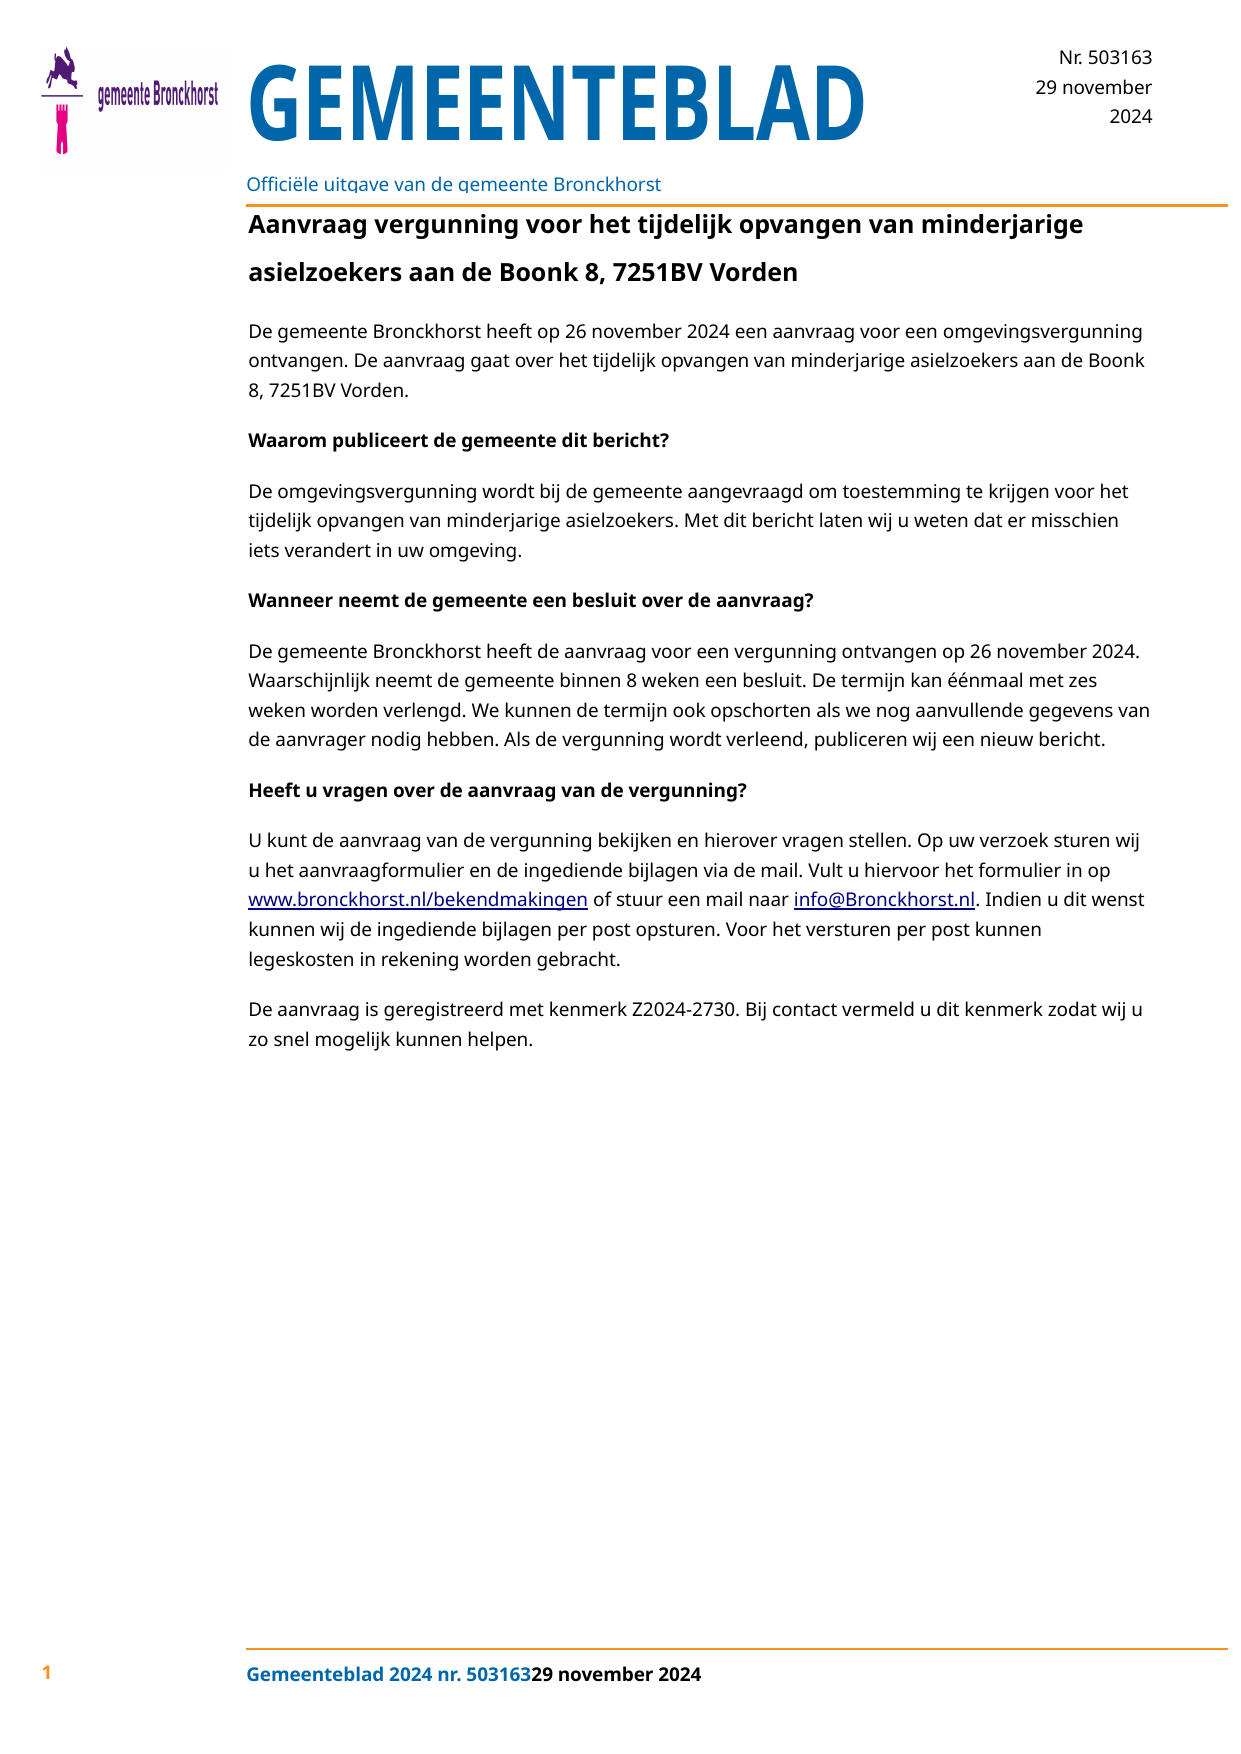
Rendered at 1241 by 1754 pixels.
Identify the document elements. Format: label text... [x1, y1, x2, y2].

text Aanvraag vergunning voor het tijdelijk opvangen van minderjarige asielzoekers aan de Boonk 8, 7251BV Vorden [248, 207, 1152, 288]
text De aanvraag is geregistreerd met kenmerk Z2024-2730. Bij contact vermeld u dit kenmerk zodat wij u zo snel mogelijk kunnen helpen. [248, 996, 1152, 1052]
text De gemeente Bronckhorst heeft op 26 november 2024 een aanvraag voor een omgevingsvergunning ontvangen. De aanvraag gaat over het tijdelijk opvangen van minderjarige asielzoekers aan de Boonk 8, 7251BV Vorden. [248, 318, 1152, 403]
text U kunt de aanvraag van de vergunning bekijken en hierover vragen stellen. Op uw verzoek sturen wij u het aanvraagformulier en de ingediende bijlagen via de mail. Vult u hiervoor het formulier in op www.bronckhorst.nl/bekendmakingen of stuur een mail naar info@Bronckhorst.nl. Indien u dit wenst kunnen wij de ingediende bijlagen per post opsturen. Voor het versturen per post kunnen legeskosten in rekening worden gebracht. [248, 827, 1152, 972]
text Wanneer neemt de gemeente een besluit over de aanvraag? [248, 587, 1152, 613]
text Waarom publiceert de gemeente dit bericht? [248, 427, 1152, 453]
text Heeft u vragen over de aanvraag van de vergunning? [248, 777, 1152, 803]
text De omgevingsvergunning wordt bij de gemeente aangevraagd om toestemming te krijgen voor het tijdelijk opvangen van minderjarige asielzoekers. Met dit bericht laten wij u weten dat er misschien iets verandert in uw omgeving. [248, 478, 1152, 563]
picture [41, 47, 231, 172]
text De gemeente Bronckhorst heeft de aanvraag voor een vergunning ontvangen op 26 november 2024. Waarschijnlijk neemt de gemeente binnen 8 weken een besluit. De termijn kan éénmaal met zes weken worden verlengd. We kunnen de termijn ook opschorten als we nog aanvullende gegevens van de aanvrager nodig hebben. Als de vergunning wordt verleend, publiceren wij een nieuw bericht. [248, 638, 1152, 752]
